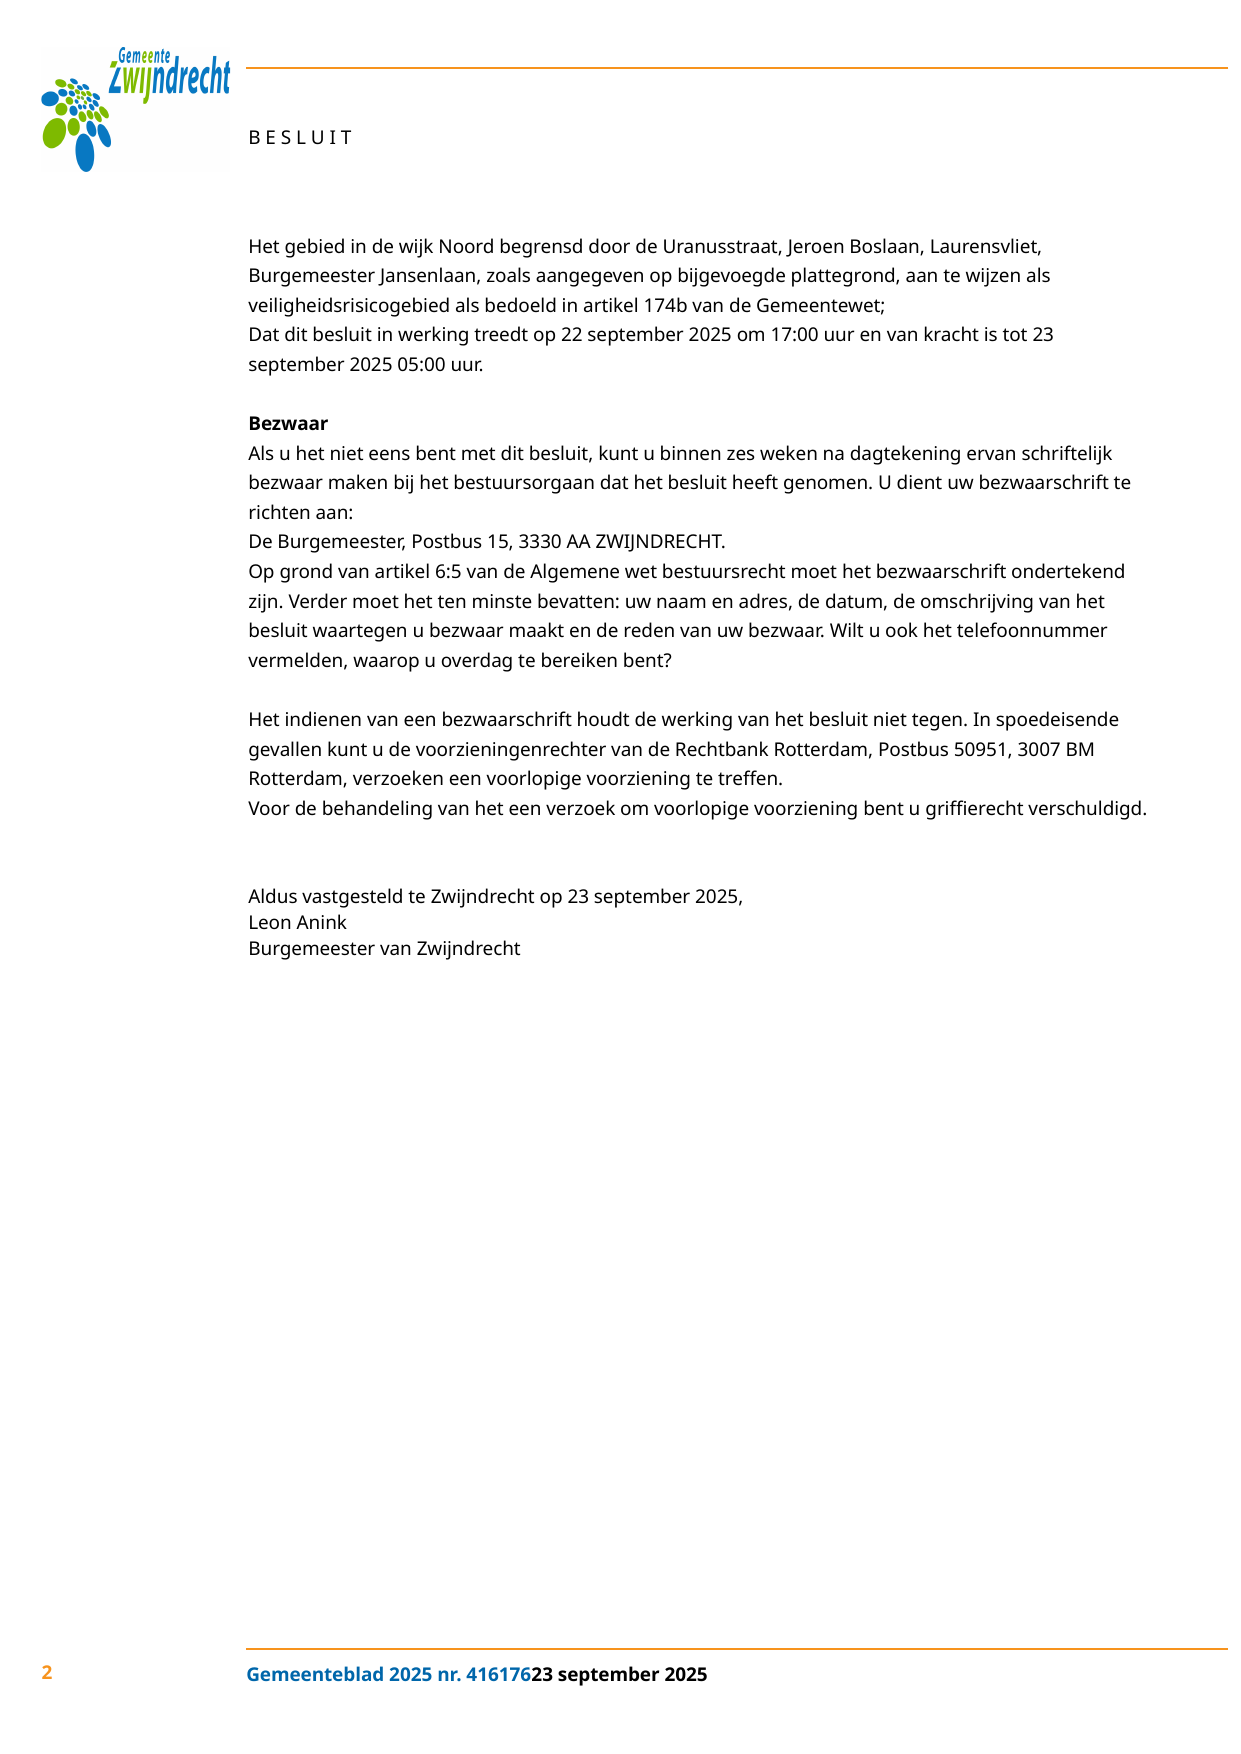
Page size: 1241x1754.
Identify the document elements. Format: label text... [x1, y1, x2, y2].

text Dat dit besluit in werking treedt op 22 september 2025 om 17:00 uur en van kracht is tot 23 september 2025 05:00 uur. [248, 322, 1152, 377]
text Het indienen van een bezwaarschrift houdt de werking van het besluit niet tegen. In spoedeisende gevallen kunt u de voorzieningenrechter van de Rechtbank Rotterdam, Postbus 50951, 3007 BM Rotterdam, verzoeken een voorlopige voorziening te treffen. [248, 706, 1152, 791]
text De Burgemeester, Postbus 15, 3330 AA ZWIJNDRECHT. [248, 529, 1152, 554]
picture [41, 47, 231, 172]
text Leon Anink [248, 909, 1152, 935]
text Op grond van artikel 6:5 van de Algemene wet bestuursrecht moet het bezwaarschrift ondertekend zijn. Verder moet het ten minste bevatten: uw naam en adres, de datum, de omschrijving van het besluit waartegen u bezwaar maakt en de reden van uw bezwaar. Wilt u ook het telefoonnummer vermelden, waarop u overdag te bereiken bent? [248, 558, 1152, 673]
text Voor de behandeling van het een verzoek om voorlopige voorziening bent u griffierecht verschuldigd. [248, 795, 1152, 821]
text Bezwaar [248, 410, 1152, 436]
text Het gebied in de wijk Noord begrensd door de Uranusstraat, Jeroen Boslaan, Laurensvliet, Burgemeester Jansenlaan, zoals aangegeven op bijgevoegde plattegrond, aan te wijzen als veiligheidsrisicogebied als bedoeld in artikel 174b van de Gemeentewet; [248, 233, 1152, 318]
text B E S L U I T [248, 124, 1152, 150]
text Als u het niet eens bent met dit besluit, kunt u binnen zes weken na dagtekening ervan schriftelijk bezwaar maken bij het bestuursorgaan dat het besluit heeft genomen. U dient uw bezwaarschrift te richten aan: [248, 440, 1152, 525]
text Burgemeester van Zwijndrecht [248, 935, 1152, 961]
text Aldus vastgesteld te Zwijndrecht op 23 september 2025, [248, 884, 1152, 909]
